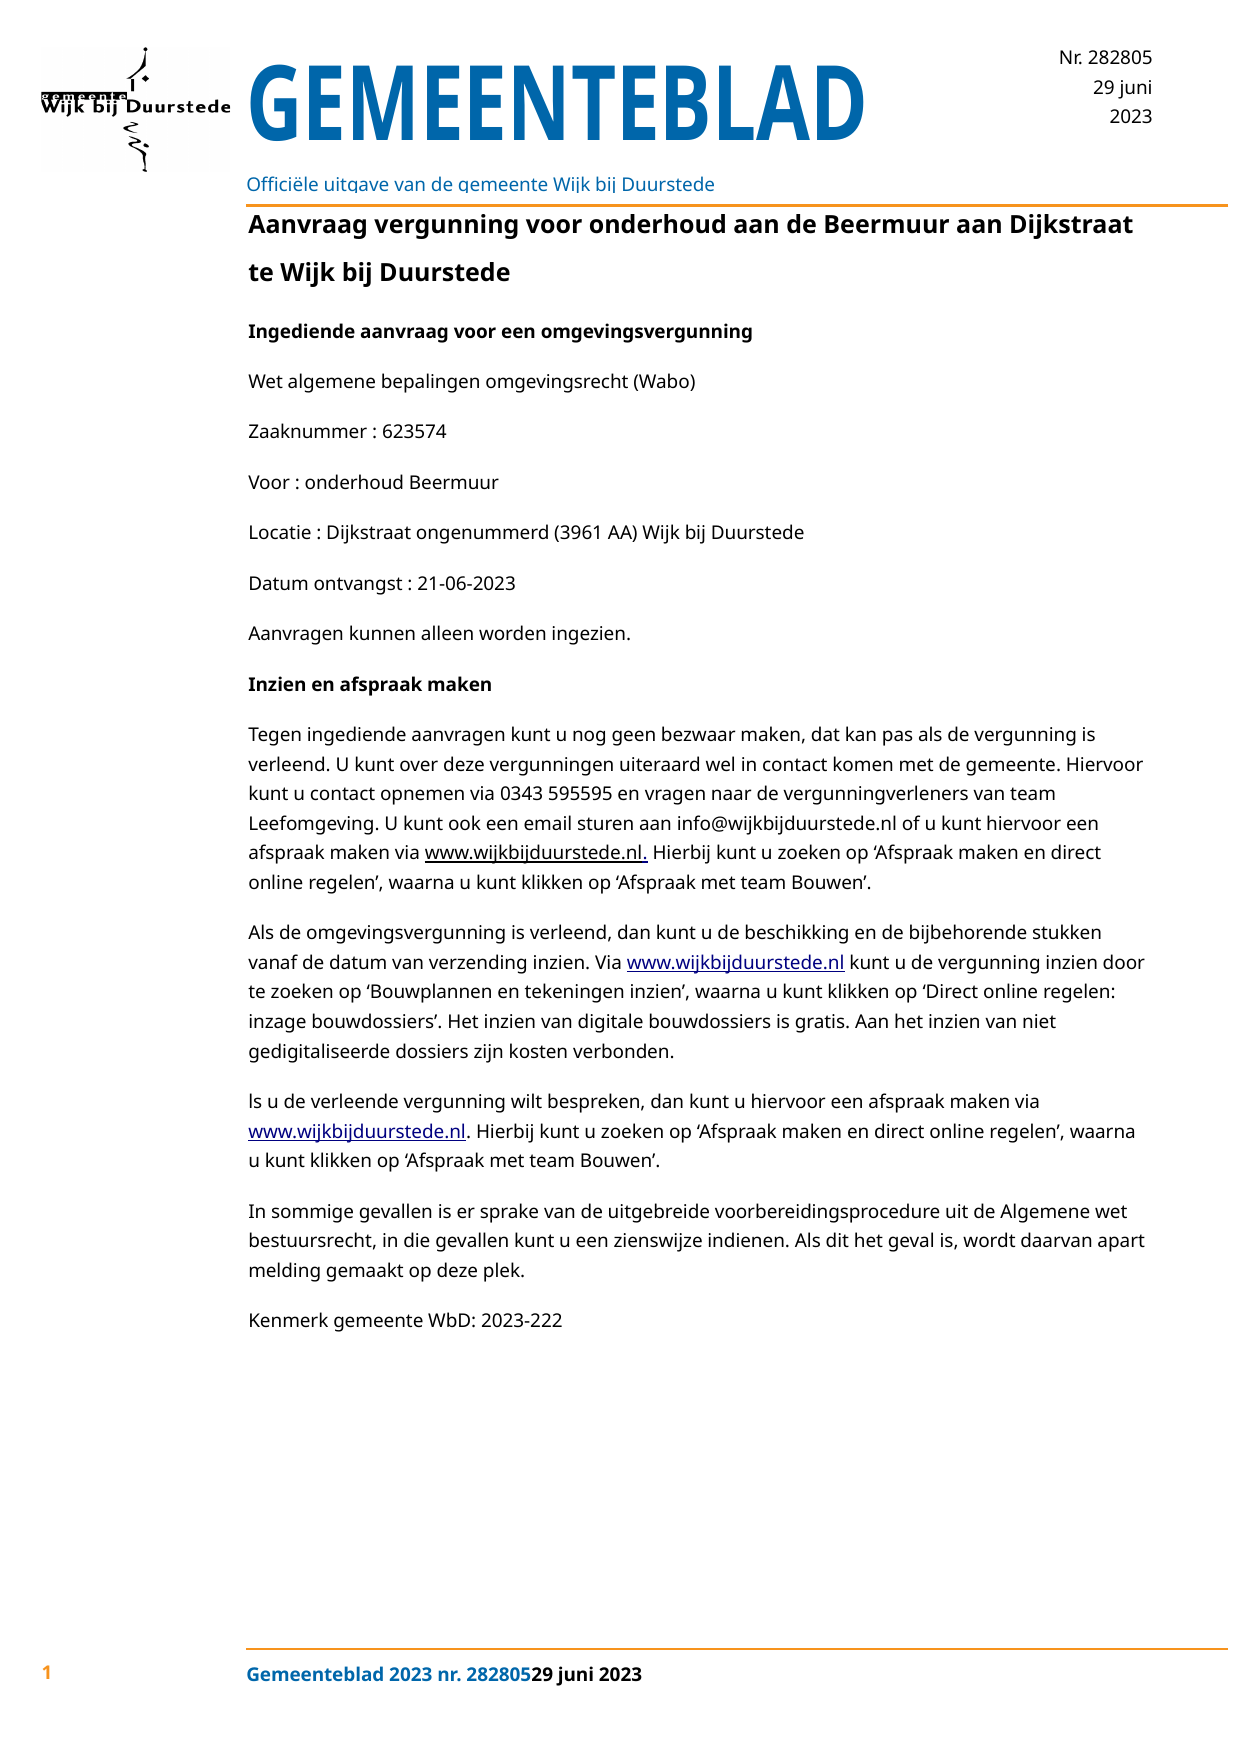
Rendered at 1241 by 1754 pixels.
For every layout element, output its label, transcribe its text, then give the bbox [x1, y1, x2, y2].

text Aanvraag vergunning voor onderhoud aan de Beermuur aan Dijkstraat te Wijk bij Duurstede [248, 207, 1152, 288]
text Locatie : Dijkstraat ongenummerd (3961 AA) Wijk bij Duurstede [248, 519, 1152, 545]
text Kenmerk gemeente WbD: 2023-222 [248, 1307, 1152, 1333]
text Als de omgevingsvergunning is verleend, dan kunt u de beschikking en de bijbehorende stukken vanaf de datum van verzending inzien. Via www.wijkbijduurstede.nl kunt u de vergunning inzien door te zoeken op ‘Bouwplannen en tekeningen inzien’, waarna u kunt klikken op ‘Direct online regelen: inzage bouwdossiers’. Het inzien van digitale bouwdossiers is gratis. Aan het inzien van niet gedigitaliseerde dossiers zijn kosten verbonden. [248, 919, 1152, 1064]
text Aanvragen kunnen alleen worden ingezien. [248, 620, 1152, 646]
picture [41, 47, 231, 172]
text In sommige gevallen is er sprake van de uitgebreide voorbereidingsprocedure uit de Algemene wet bestuursrecht, in die gevallen kunt u een zienswijze indienen. Als dit het geval is, wordt daarvan apart melding gemaakt op deze plek. [248, 1198, 1152, 1283]
text ls u de verleende vergunning wilt bespreken, dan kunt u hiervoor een afspraak maken via www.wijkbijduurstede.nl. Hierbij kunt u zoeken op ‘Afspraak maken en direct online regelen’, waarna u kunt klikken op ‘Afspraak met team Bouwen’. [248, 1088, 1152, 1173]
text Voor : onderhoud Beermuur [248, 469, 1152, 495]
text Inzien en afspraak maken [248, 671, 1152, 697]
text Zaaknummer : 623574 [248, 419, 1152, 444]
text Ingediende aanvraag voor een omgevingsvergunning [248, 318, 1152, 344]
text Tegen ingediende aanvragen kunt u nog geen bezwaar maken, dat kan pas als de vergunning is verleend. U kunt over deze vergunningen uiteraard wel in contact komen met de gemeente. Hiervoor kunt u contact opnemen via 0343 595595 en vragen naar de vergunningverleners van team Leefomgeving. U kunt ook een email sturen aan info@wijkbijduurstede.nl of u kunt hiervoor een afspraak maken via www.wijkbijduurstede.nl. Hierbij kunt u zoeken op ‘Afspraak maken en direct online regelen’, waarna u kunt klikken op ‘Afspraak met team Bouwen’. [248, 721, 1152, 895]
text Wet algemene bepalingen omgevingsrecht (Wabo) [248, 368, 1152, 394]
text Datum ontvangst : 21-06-2023 [248, 570, 1152, 596]
